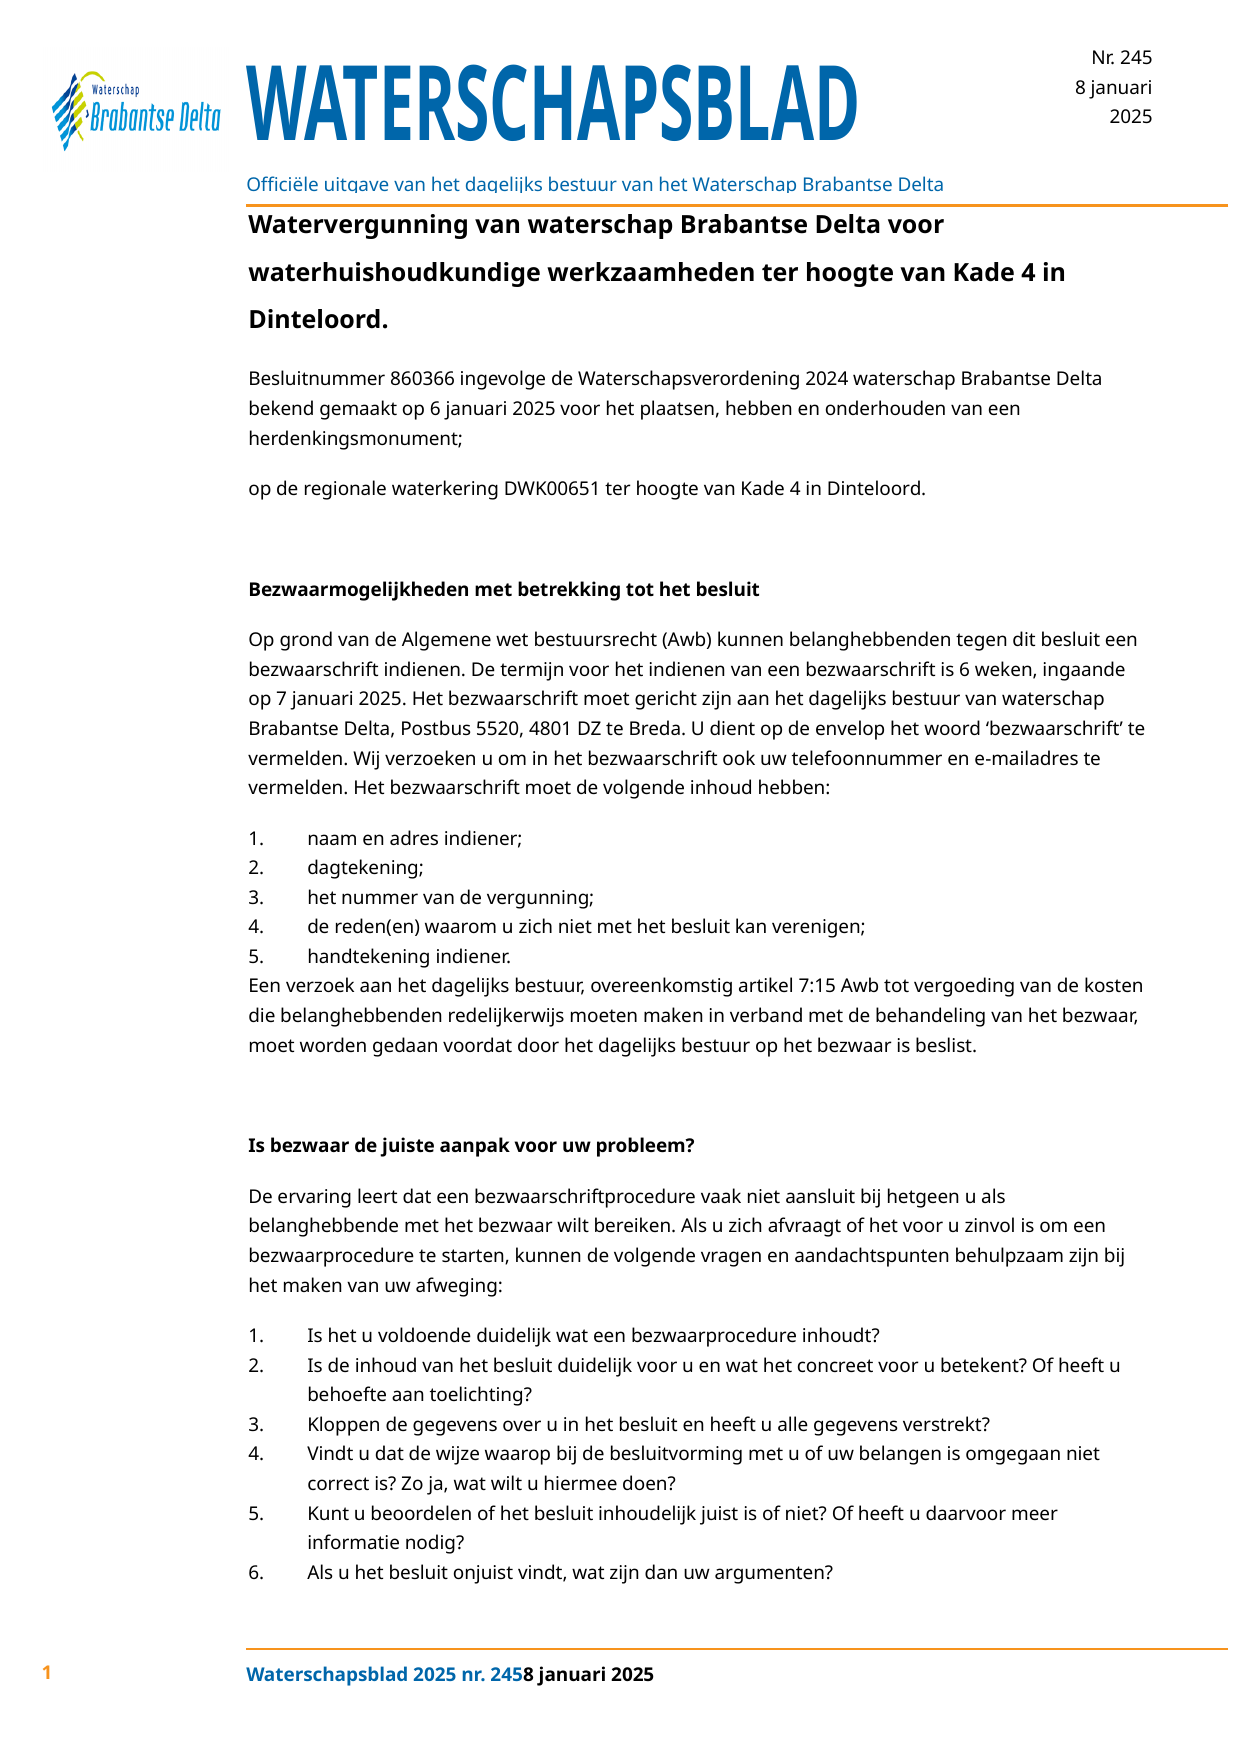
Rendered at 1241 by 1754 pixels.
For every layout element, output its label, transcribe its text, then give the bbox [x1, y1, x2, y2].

text Watervergunning van waterschap Brabantse Delta voor waterhuishoudkundige werkzaamheden ter hoogte van Kade 4 in Dinteloord. [248, 207, 1152, 336]
text Op grond van de Algemene wet bestuursrecht (Awb) kunnen belanghebbenden tegen dit besluit een bezwaarschrift indienen. De termijn voor het indienen van een bezwaarschrift is 6 weken, ingaande op 7 januari 2025. Het bezwaarschrift moet gericht zijn aan het dagelijks bestuur van waterschap Brabantse Delta, Postbus 5520, 4801 DZ te Breda. U dient op de envelop het woord ‘bezwaarschrift’ te vermelden. Wij verzoeken u om in het bezwaarschrift ook uw telefoonnummer en e‑mailadres te vermelden. Het bezwaarschrift moet de volgende inhoud hebben: [248, 626, 1152, 800]
list het nummer van de vergunning; [248, 884, 1152, 909]
list Is de inhoud van het besluit duidelijk voor u en wat het concreet voor u betekent? Of heeft u behoefte aan toelichting? [248, 1352, 1152, 1407]
text Bezwaarmogelijkheden met betrekking tot het besluit [248, 576, 1152, 602]
list Is het u voldoende duidelijk wat een bezwaarprocedure inhoudt? [248, 1322, 1152, 1348]
list handtekening indiener. [248, 943, 1152, 969]
text De ervaring leert dat een bezwaarschriftprocedure vaak niet aansluit bij hetgeen u als belanghebbende met het bezwaar wilt bereiken. Als u zich afvraagt of het voor u zinvol is om een bezwaarprocedure te starten, kunnen de volgende vragen en aandachtspunten behulpzaam zijn bij het maken van uw afweging: [248, 1183, 1152, 1297]
text op de regionale waterkering DWK00651 ter hoogte van Kade 4 in Dinteloord. [248, 475, 1152, 501]
list naam en adres indiener; [248, 825, 1152, 850]
text Besluitnummer 860366 ingevolge de Waterschapsverordening 2024 waterschap Brabantse Delta bekend gemaakt op 6 januari 2025 voor het plaatsen, hebben en onderhouden van een herdenkingsmonument; [248, 366, 1152, 450]
list Kunt u beoordelen of het besluit inhoudelijk juist is of niet? Of heeft u daarvoor meer informatie nodig? [248, 1500, 1152, 1555]
list Als u het besluit onjuist vindt, wat zijn dan uw argumenten? [248, 1559, 1152, 1584]
list Kloppen de gegevens over u in het besluit en heeft u alle gegevens verstrekt? [248, 1411, 1152, 1437]
picture [41, 47, 231, 172]
list de reden(en) waarom u zich niet met het besluit kan verenigen; [248, 913, 1152, 939]
list Vindt u dat de wijze waarop bij de besluitvorming met u of uw belangen is omgegaan niet correct is? Zo ja, wat wilt u hiermee doen? [248, 1441, 1152, 1496]
list dagtekening; [248, 854, 1152, 880]
text Is bezwaar de juiste aanpak voor uw probleem? [248, 1133, 1152, 1158]
text Een verzoek aan het dagelijks bestuur, overeenkomstig artikel 7:15 Awb tot vergoeding van de kosten die belanghebbenden redelijkerwijs moeten maken in verband met de behandeling van het bezwaar, moet worden gedaan voordat door het dagelijks bestuur op het bezwaar is beslist. [248, 973, 1152, 1057]
